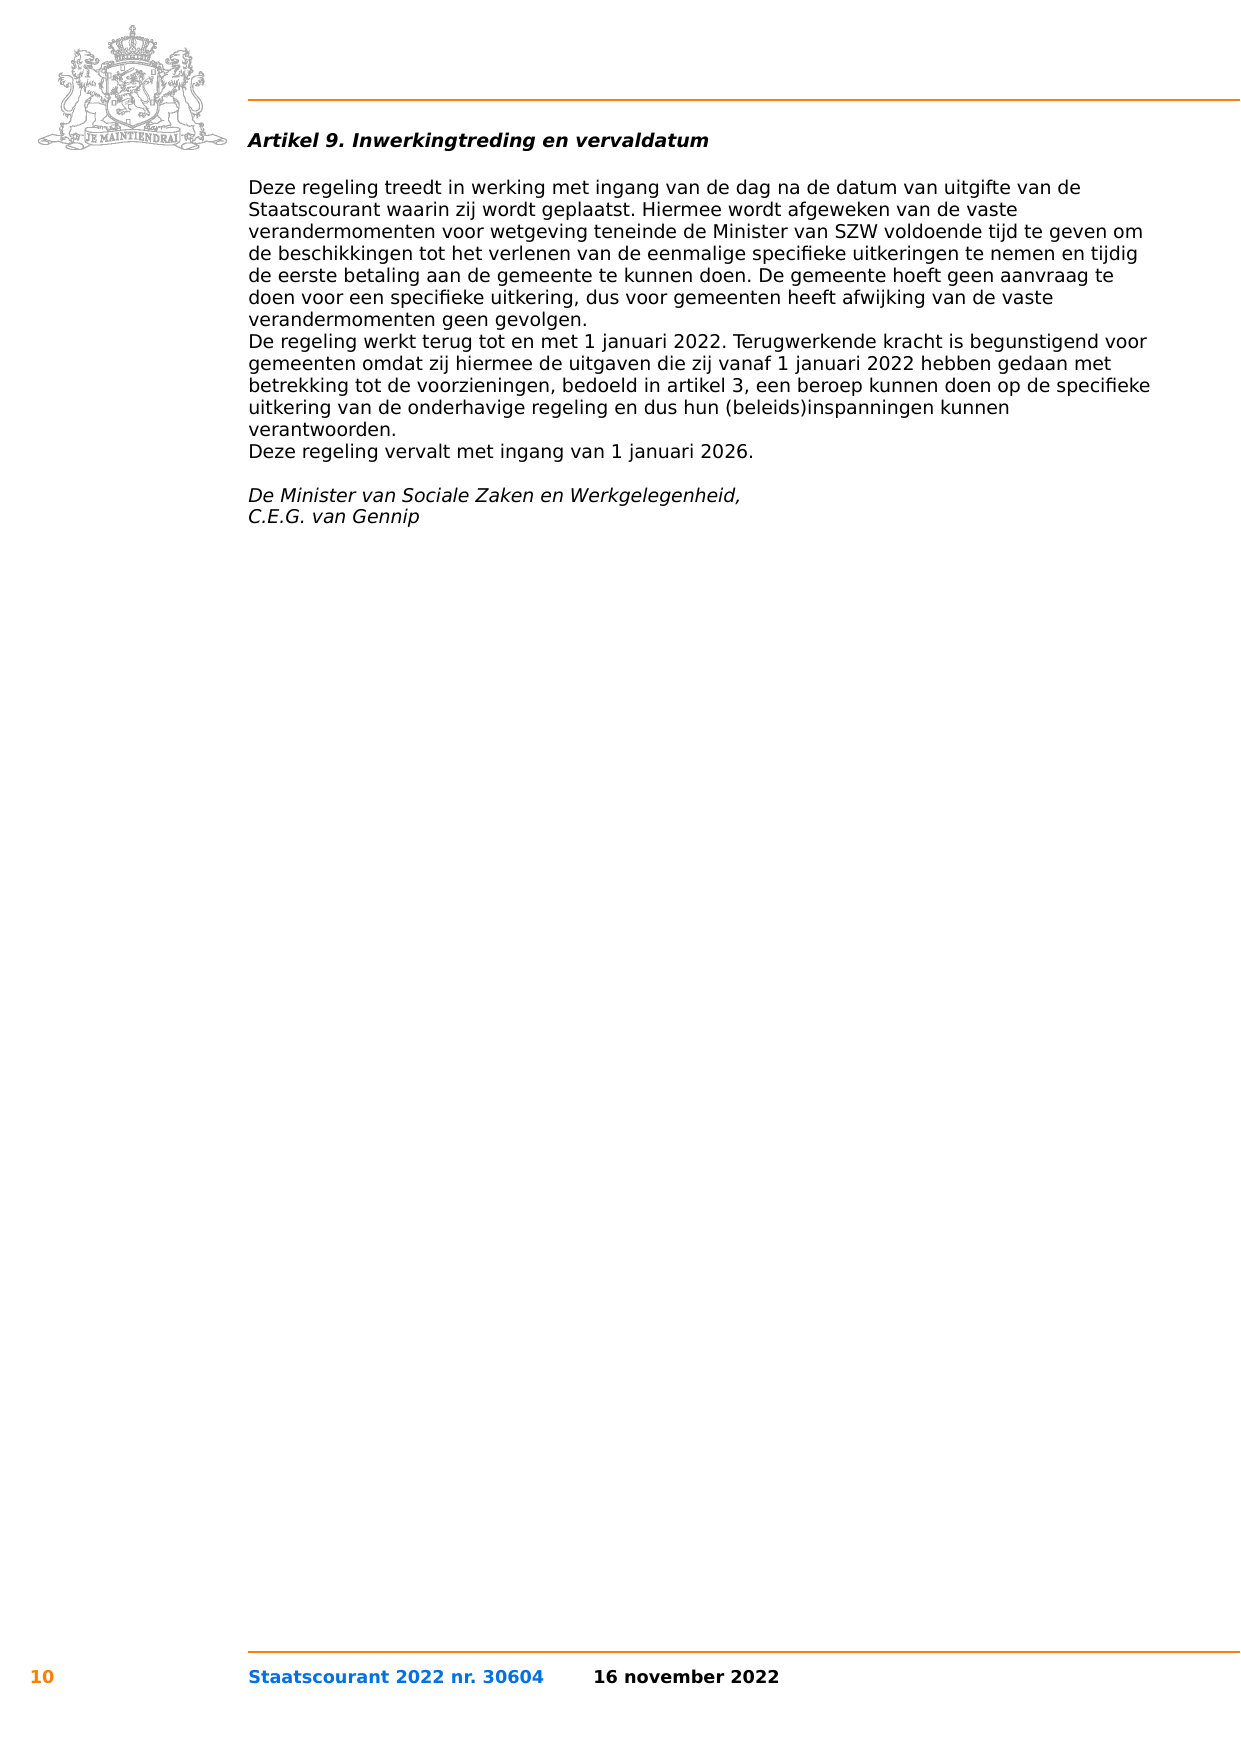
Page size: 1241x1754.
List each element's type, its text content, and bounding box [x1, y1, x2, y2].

subtitle Artikel 9. Inwerkingtreding en vervaldatum [248, 130, 1163, 152]
text Deze regeling treedt in werking met ingang van de dag na de datum van uitgifte van de Staatscourant waarin zij wordt geplaatst. Hiermee wordt afgeweken van de vaste verandermomenten voor wetgeving teneinde de Minister van SZW voldoende tijd te geven om de beschikkingen tot het verlenen van de eenmalige specifieke uitkeringen te nemen en tijdig de eerste betaling aan de gemeente te kunnen doen. De gemeente hoeft geen aanvraag te doen voor een specifieke uitkering, dus voor gemeenten heeft afwijking van de vaste verandermomenten geen gevolgen. [248, 177, 1163, 331]
picture [38, 25, 227, 150]
text De regeling werkt terug tot en met 1 januari 2022. Terugwerkende kracht is begunstigend voor gemeenten omdat zij hiermee de uitgaven die zij vanaf 1 januari 2022 hebben gedaan met betrekking tot de voorzieningen, bedoeld in artikel 3, een beroep kunnen doen op de specifieke uitkering van de onderhavige regeling en dus hun (beleids)inspanningen kunnen verantwoorden. [248, 331, 1163, 441]
text Deze regeling vervalt met ingang van 1 januari 2026. [248, 441, 1163, 463]
text De Minister van Sociale Zaken en Werkgelegenheid, C.E.G. van Gennip [248, 484, 1163, 528]
